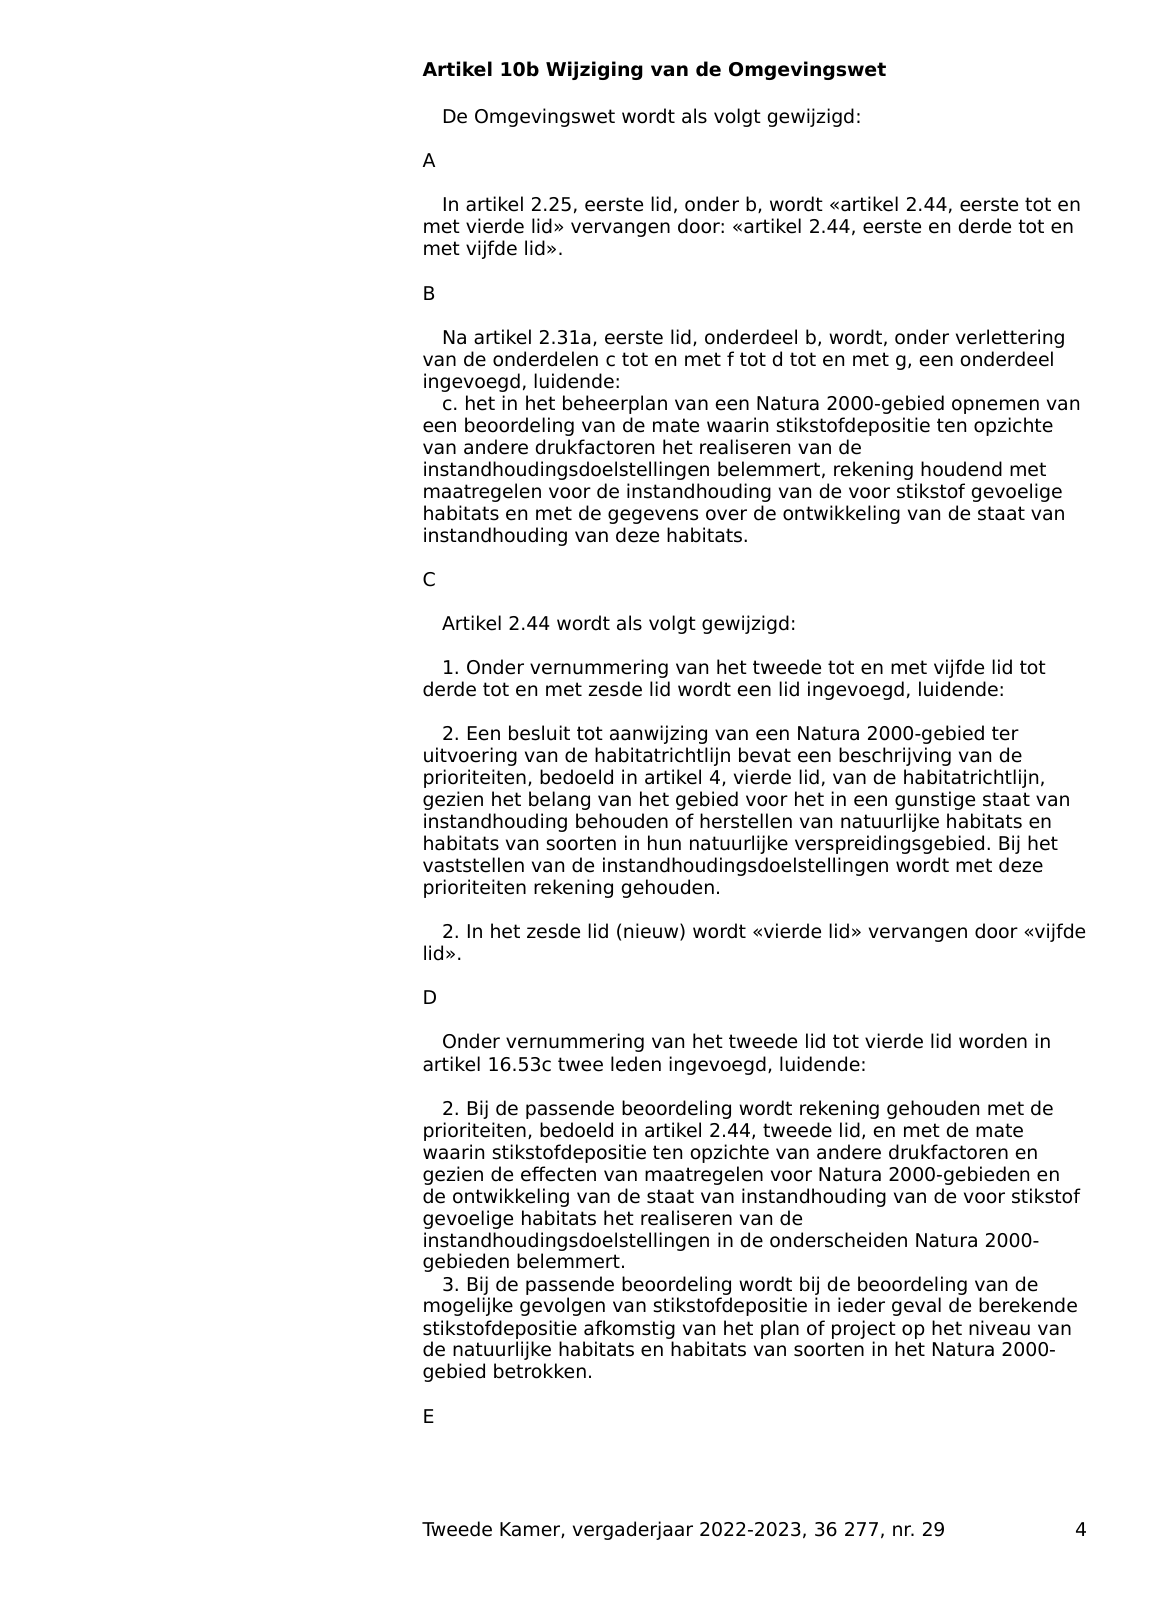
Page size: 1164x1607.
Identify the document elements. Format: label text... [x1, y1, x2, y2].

text In artikel 2.25, eerste lid, onder b, wordt «artikel 2.44, eerste tot en met vierde lid» vervangen door: «artikel 2.44, eerste en derde tot en met vijfde lid». [422, 194, 1087, 260]
text 2. Een besluit tot aanwijzing van een Natura 2000-gebied ter uitvoering van de habitatrichtlijn bevat een beschrijving van de prioriteiten, bedoeld in artikel 4, vierde lid, van de habitatrichtlijn, gezien het belang van het gebied voor het in een gunstige staat van instandhouding behouden of herstellen van natuurlijke habitats en habitats van soorten in hun natuurlijke verspreidingsgebied. Bij het vaststellen van de instandhoudingsdoelstellingen wordt met deze prioriteiten rekening gehouden. [422, 723, 1087, 899]
text A [422, 150, 1087, 172]
subtitle Artikel 10b Wijziging van de Omgevingswet [422, 59, 1087, 81]
text 2. Bij de passende beoordeling wordt rekening gehouden met de prioriteiten, bedoeld in artikel 2.44, tweede lid, en met de mate waarin stikstofdepositie ten opzichte van andere drukfactoren en gezien de effecten van maatregelen voor Natura 2000-gebieden en de ontwikkeling van de staat van instandhouding van de voor stikstof gevoelige habitats het realiseren van de instandhoudingsdoelstellingen in de onderscheiden Natura 2000-gebieden belemmert. [422, 1098, 1087, 1273]
text 3. Bij de passende beoordeling wordt bij de beoordeling van de mogelijke gevolgen van stikstofdepositie in ieder geval de berekende stikstofdepositie afkomstig van het plan of project op het niveau van de natuurlijke habitats en habitats van soorten in het Natura 2000-gebied betrokken. [422, 1273, 1087, 1383]
text Onder vernummering van het tweede lid tot vierde lid worden in artikel 16.53c twee leden ingevoegd, luidende: [422, 1031, 1087, 1075]
text 2. In het zesde lid (nieuw) wordt «vierde lid» vervangen door «vijfde lid». [422, 921, 1087, 965]
text B [422, 282, 1087, 304]
text Artikel 2.44 wordt als volgt gewijzigd: [422, 613, 1087, 635]
text C [422, 569, 1087, 591]
text De Omgevingswet wordt als volgt gewijzigd: [422, 106, 1087, 128]
text c. het in het beheerplan van een Natura 2000-gebied opnemen van een beoordeling van de mate waarin stikstofdepositie ten opzichte van andere drukfactoren het realiseren van de instandhoudingsdoelstellingen belemmert, rekening houdend met maatregelen voor de instandhouding van de voor stikstof gevoelige habitats en met de gegevens over de ontwikkeling van de staat van instandhouding van deze habitats. [422, 393, 1087, 546]
text D [422, 987, 1087, 1009]
text 1. Onder vernummering van het tweede tot en met vijfde lid tot derde tot en met zesde lid wordt een lid ingevoegd, luidende: [422, 657, 1087, 701]
text Na artikel 2.31a, eerste lid, onderdeel b, wordt, onder verlettering van de onderdelen c tot en met f tot d tot en met g, een onderdeel ingevoegd, luidende: [422, 327, 1087, 393]
text E [422, 1406, 1087, 1427]
